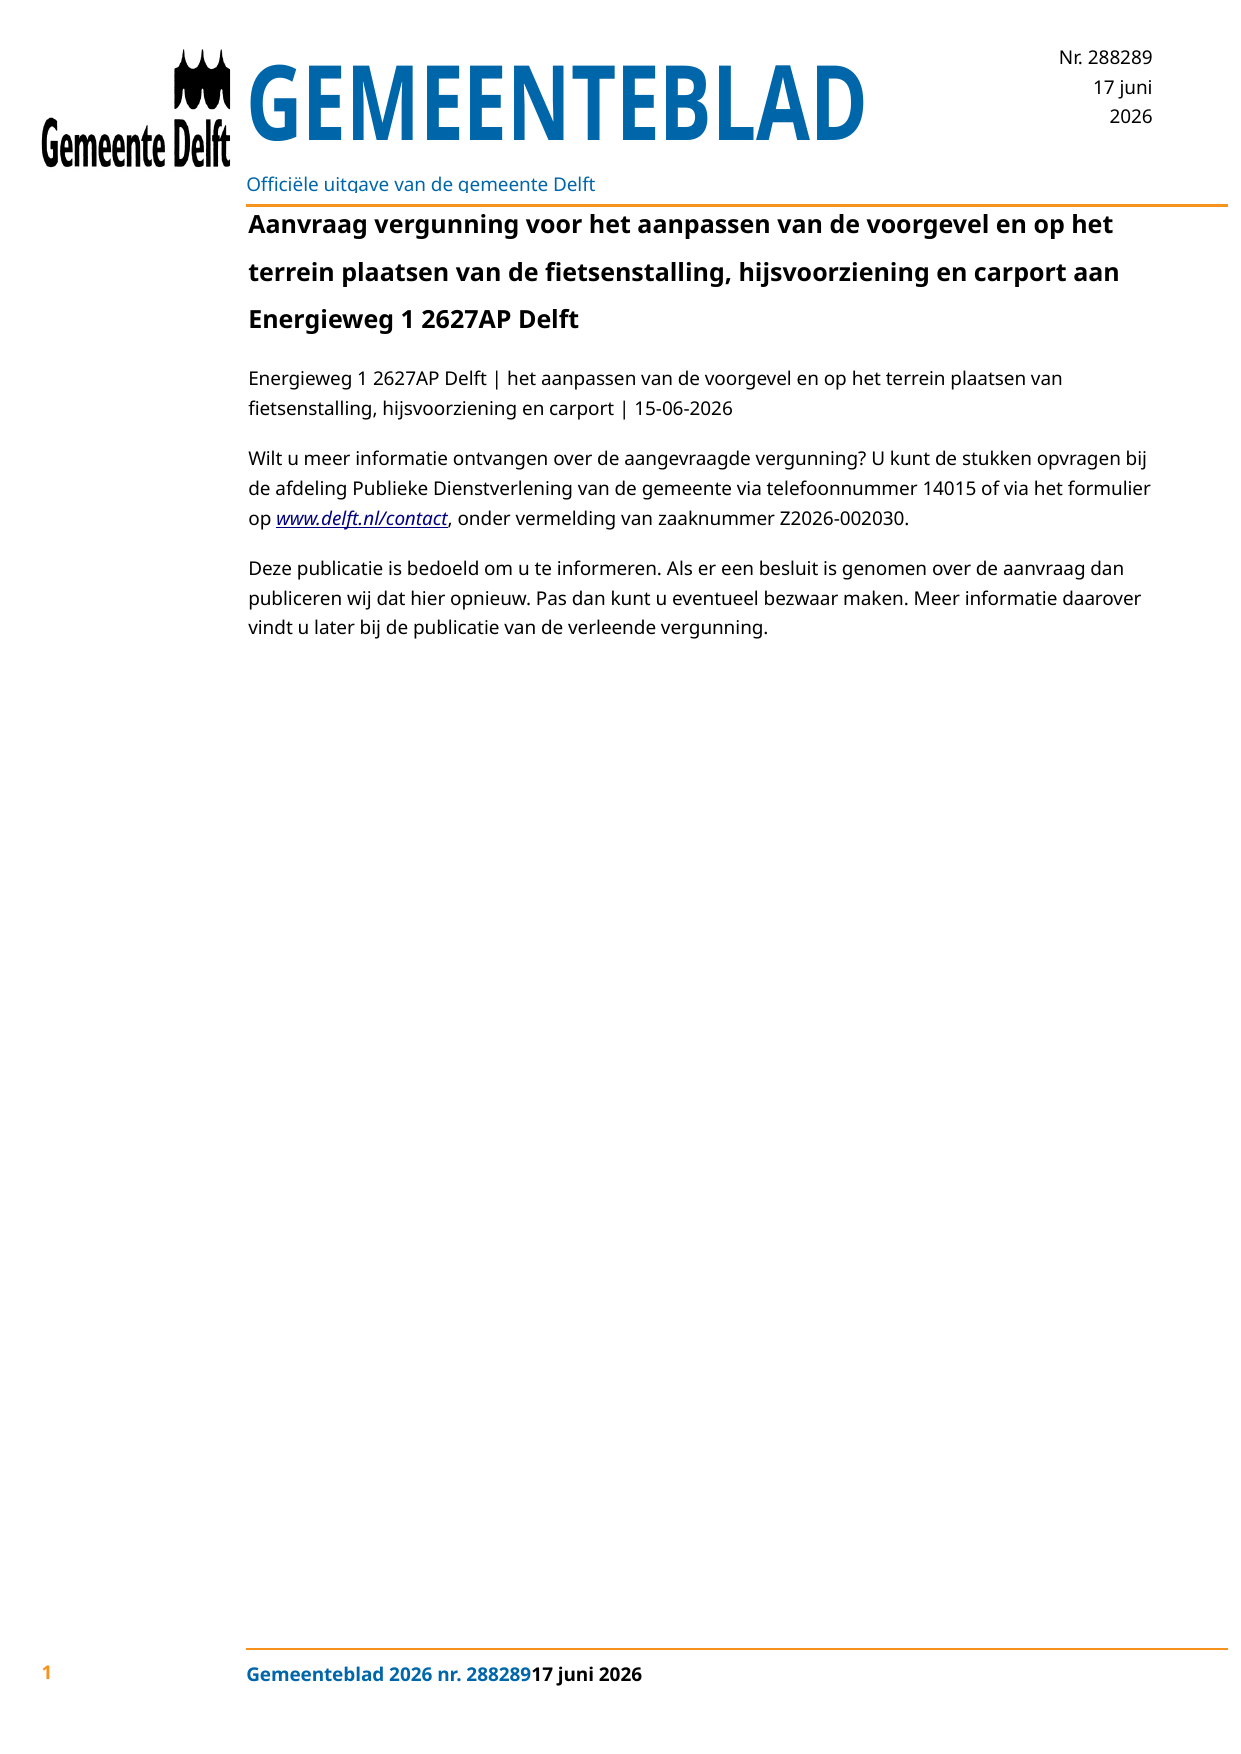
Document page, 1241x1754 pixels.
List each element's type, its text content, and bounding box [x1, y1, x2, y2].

picture [41, 47, 231, 172]
text Wilt u meer informatie ontvangen over de aangevraagde vergunning? U kunt de stukken opvragen bij de afdeling Publieke Dienstverlening van de gemeente via telefoonnummer 14015 of via het formulier op www.delft.nl/contact, onder vermelding van zaaknummer Z2026-002030. [248, 446, 1152, 530]
text Deze publicatie is bedoeld om u te informeren. Als er een besluit is genomen over de aanvraag dan publiceren wij dat hier opnieuw. Pas dan kunt u eventueel bezwaar maken. Meer informatie daarover vindt u later bij de publicatie van de verleende vergunning. [248, 555, 1152, 640]
text Aanvraag vergunning voor het aanpassen van de voorgevel en op het terrein plaatsen van de fietsenstalling, hijsvoorziening en carport aan Energieweg 1 2627AP Delft [248, 207, 1152, 336]
text Energieweg 1 2627AP Delft | het aanpassen van de voorgevel en op het terrein plaatsen van fietsenstalling, hijsvoorziening en carport | 15-06-2026 [248, 366, 1152, 421]
